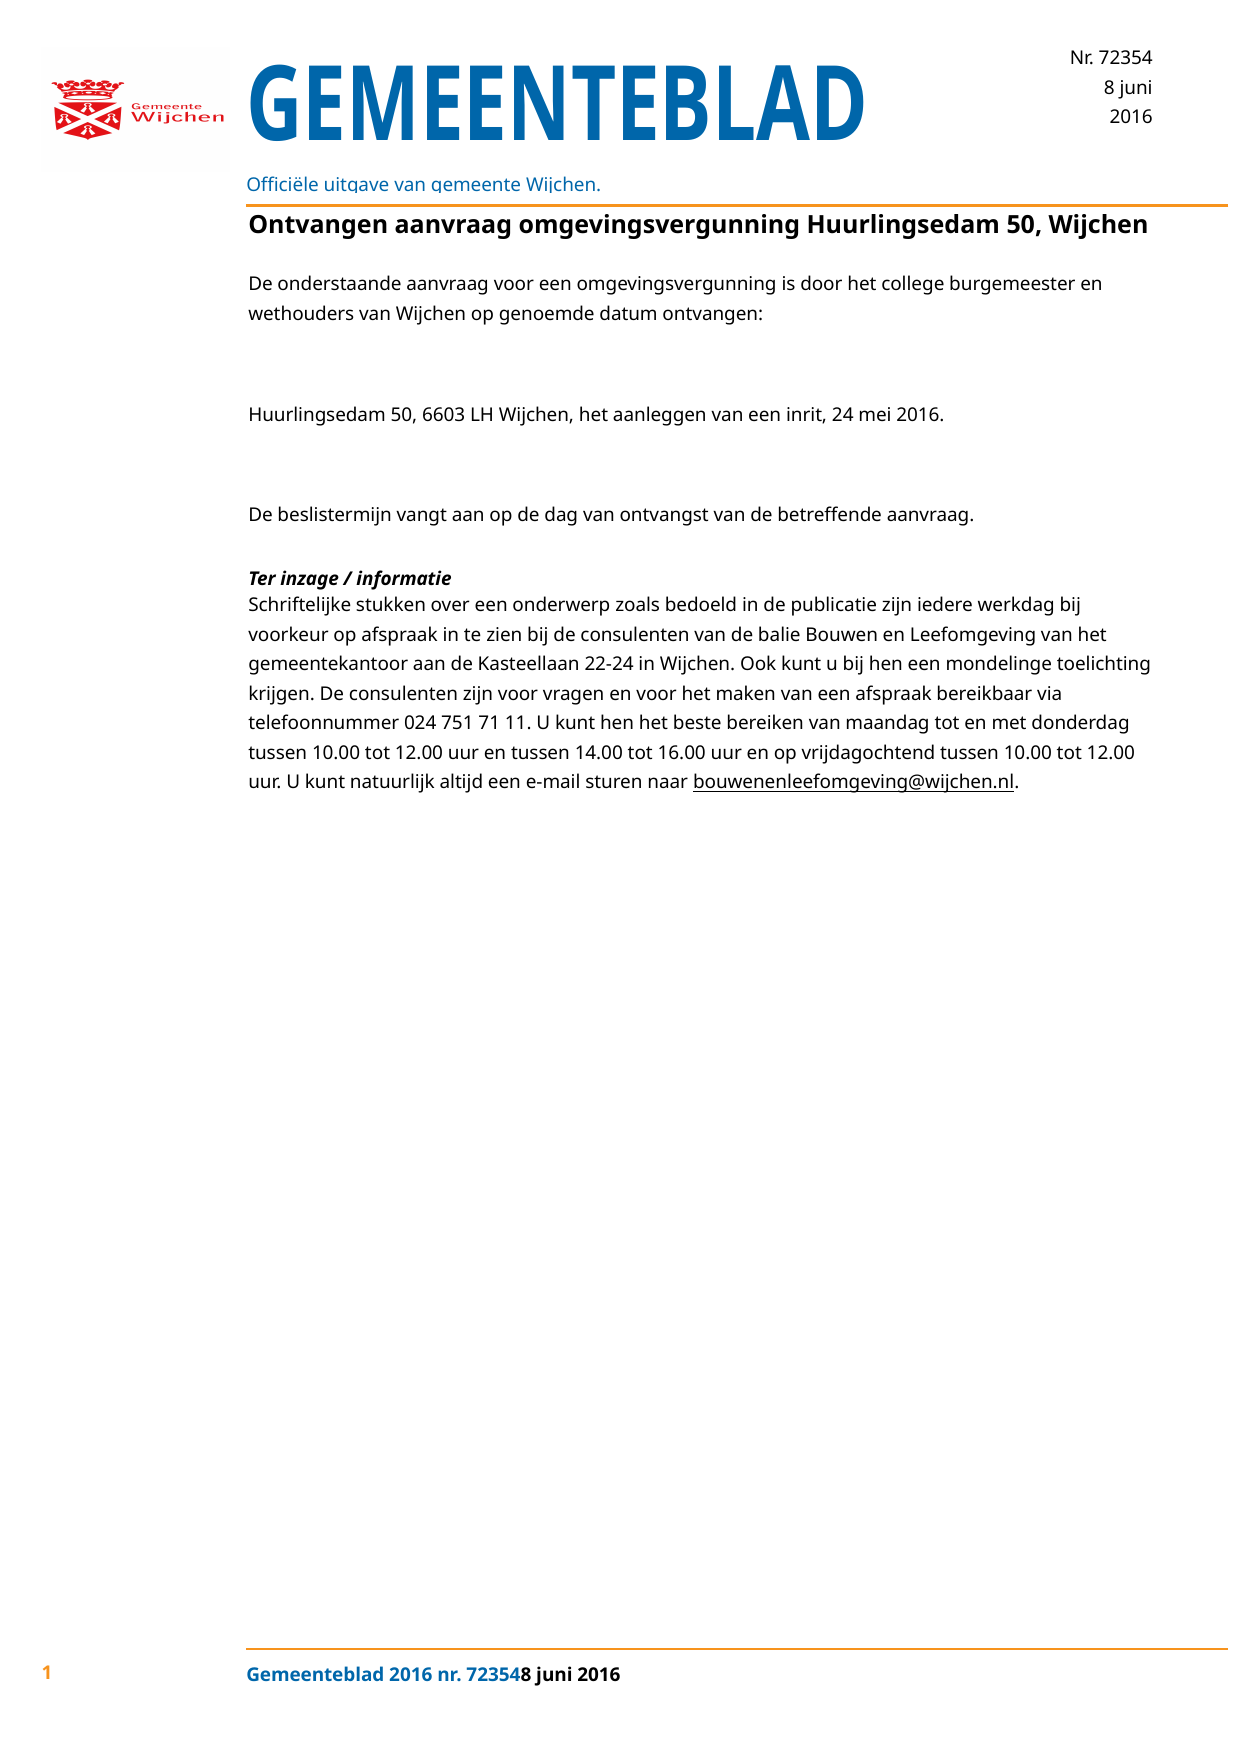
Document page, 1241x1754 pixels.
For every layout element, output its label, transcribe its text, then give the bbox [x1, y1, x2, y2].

text De onderstaande aanvraag voor een omgevingsvergunning is door het college burgemeester en wethouders van Wijchen op genoemde datum ontvangen: [248, 270, 1152, 326]
text Ter inzage / informatie [248, 566, 1152, 591]
text Huurlingsedam 50, 6603 LH Wijchen, het aanleggen van een inrit, 24 mei 2016. [248, 401, 1152, 426]
text Schriftelijke stukken over een onderwerp zoals bedoeld in de publicatie zijn iedere werkdag bij voorkeur op afspraak in te zien bij de consulenten van de balie Bouwen en Leefomgeving van het gemeentekantoor aan de Kasteellaan 22-24 in Wijchen. Ook kunt u bij hen een mondelinge toelichting krijgen. De consulenten zijn voor vragen en voor het maken van een afspraak bereikbaar via telefoonnummer 024 751 71 11. U kunt hen het beste bereiken van maandag tot en met donderdag tussen 10.00 tot 12.00 uur en tussen 14.00 tot 16.00 uur en op vrijdagochtend tussen 10.00 tot 12.00 uur. U kunt natuurlijk altijd een e-mail sturen naar bouwenenleefomgeving@wijchen.nl. [248, 591, 1152, 794]
picture [41, 47, 231, 172]
text Ontvangen aanvraag omgevingsvergunning Huurlingsedam 50, Wijchen [248, 207, 1152, 241]
text De beslistermijn vangt aan op de dag van ontvangst van de betreffende aanvraag. [248, 502, 1152, 527]
